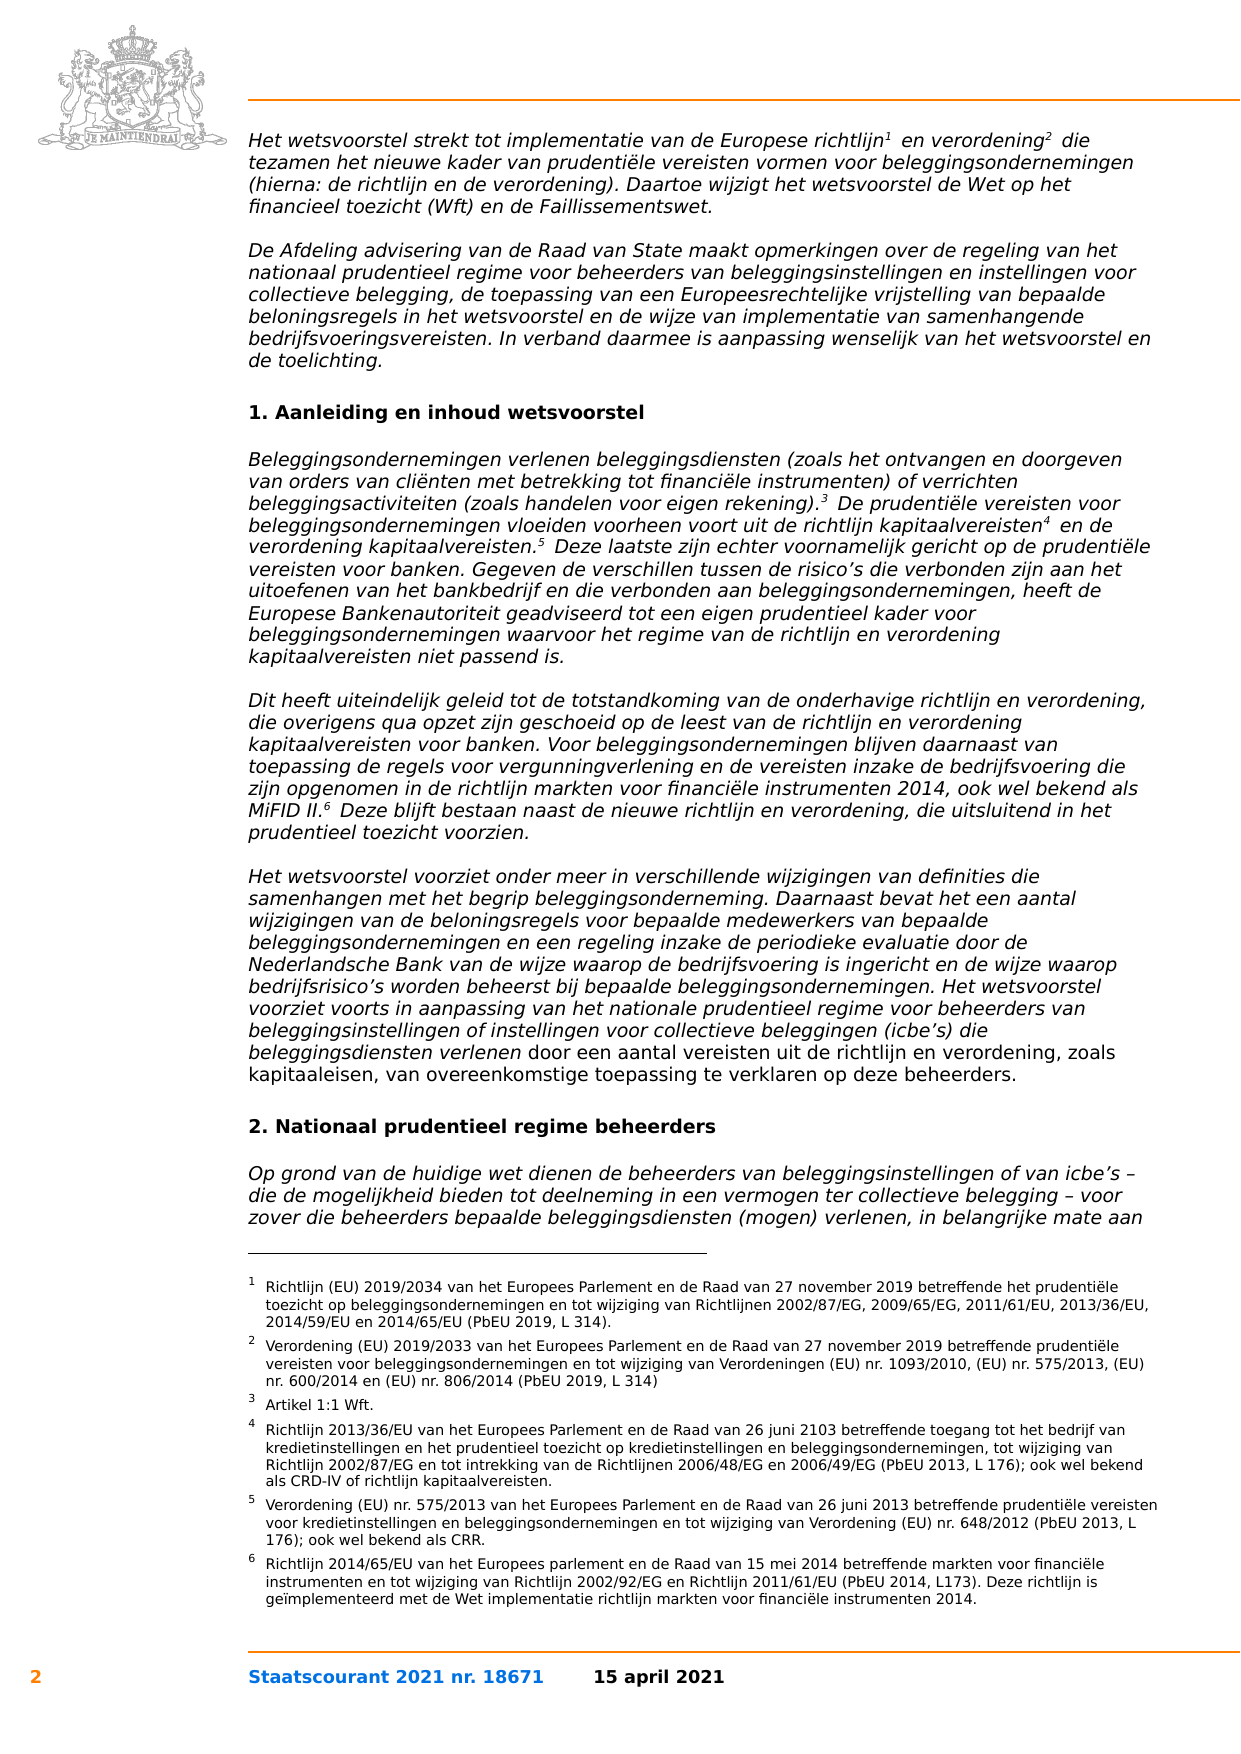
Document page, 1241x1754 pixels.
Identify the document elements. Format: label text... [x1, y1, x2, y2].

picture [38, 25, 227, 150]
text Verordening (EU) 2019/2033 van het Europees Parlement en de Raad van 27 november 2019 betreffende prudentiële vereisten voor beleggingsondernemingen en tot wijziging van Verordeningen (EU) nr. 1093/2010, (EU) nr. 575/2013, (EU) nr. 600/2014 en (EU) nr. 806/2014 (PbEU 2019, L 314) [248, 1334, 1163, 1390]
subtitle 1. Aanleiding en inhoud wetsvoorstel [248, 402, 1163, 423]
text Verordening (EU) nr. 575/2013 van het Europees Parlement en de Raad van 26 juni 2013 betreffende prudentiële vereisten voor kredietinstellingen en beleggingsondernemingen en tot wijziging van Verordening (EU) nr. 648/2012 (PbEU 2013, L 176); ook wel bekend als CRR. [248, 1493, 1163, 1549]
text De Afdeling advisering van de Raad van State maakt opmerkingen over de regeling van het nationaal prudentieel regime voor beheerders van beleggingsinstellingen en instellingen voor collectieve belegging, de toepassing van een Europeesrechtelijke vrijstelling van bepaalde beloningsregels in het wetsvoorstel en de wijze van implementatie van samenhangende bedrijfsvoeringsvereisten. In verband daarmee is aanpassing wenselijk van het wetsvoorstel en de toelichting. [248, 240, 1163, 372]
text Dit heeft uiteindelijk geleid tot de totstandkoming van de onderhavige richtlijn en verordening, die overigens qua opzet zijn geschoeid op de leest van de richtlijn en verordening kapitaalvereisten voor banken. Voor beleggingsondernemingen blijven daarnaast van toepassing de regels voor vergunningverlening en de vereisten inzake de bedrijfsvoering die zijn opgenomen in de richtlijn markten voor financiële instrumenten 2014, ook wel bekend als MiFID II. Deze blijft bestaan naast de nieuwe richtlijn en verordening, die uitsluitend in het prudentieel toezicht voorzien. [248, 690, 1163, 844]
text Richtlijn (EU) 2019/2034 van het Europees Parlement en de Raad van 27 november 2019 betreffende het prudentiële toezicht op beleggingsondernemingen en tot wijziging van Richtlijnen 2002/87/EG, 2009/65/EG, 2011/61/EU, 2013/36/EU, 2014/59/EU en 2014/65/EU (PbEU 2019, L 314). [248, 1275, 1163, 1331]
text Richtlijn 2013/36/EU van het Europees Parlement en de Raad van 26 juni 2103 betreffende toegang tot het bedrijf van kredietinstellingen en het prudentieel toezicht op kredietinstellingen en beleggingsondernemingen, tot wijziging van Richtlijn 2002/87/EG en tot intrekking van de Richtlijnen 2006/48/EG en 2006/49/EG (PbEU 2013, L 176); ook wel bekend als CRD-IV of richtlijn kapitaalvereisten. [248, 1418, 1163, 1490]
text Beleggingsondernemingen verlenen beleggingsdiensten (zoals het ontvangen en doorgeven van orders van cliënten met betrekking tot financiële instrumenten) of verrichten beleggingsactiviteiten (zoals handelen voor eigen rekening). De prudentiële vereisten voor beleggingsondernemingen vloeiden voorheen voort uit de richtlijn kapitaalvereisten en de verordening kapitaalvereisten. Deze laatste zijn echter voornamelijk gericht op de prudentiële vereisten voor banken. Gegeven de verschillen tussen de risico’s die verbonden zijn aan het uitoefenen van het bankbedrijf en die verbonden aan beleggingsondernemingen, heeft de Europese Bankenautoriteit geadviseerd tot een eigen prudentieel kader voor beleggingsondernemingen waarvoor het regime van de richtlijn en verordening kapitaalvereisten niet passend is. [248, 448, 1163, 668]
text Het wetsvoorstel strekt tot implementatie van de Europese richtlijn en verordening die tezamen het nieuwe kader van prudentiële vereisten vormen voor beleggingsondernemingen (hierna: de richtlijn en de verordening). Daartoe wijzigt het wetsvoorstel de Wet op het financieel toezicht (Wft) en de Faillissementswet. [248, 130, 1163, 218]
text Richtlijn 2014/65/EU van het Europees parlement en de Raad van 15 mei 2014 betreffende markten voor financiële instrumenten en tot wijziging van Richtlijn 2002/92/EG en Richtlijn 2011/61/EU (PbEU 2014, L173). Deze richtlijn is geïmplementeerd met de Wet implementatie richtlijn markten voor financiële instrumenten 2014. [248, 1552, 1163, 1608]
text Het wetsvoorstel voorziet onder meer in verschillende wijzigingen van definities die samenhangen met het begrip beleggingsonderneming. Daarnaast bevat het een aantal wijzigingen van de beloningsregels voor bepaalde medewerkers van bepaalde beleggingsondernemingen en een regeling inzake de periodieke evaluatie door de Nederlandsche Bank van de wijze waarop de bedrijfsvoering is ingericht en de wijze waarop bedrijfsrisico’s worden beheerst bij bepaalde beleggingsondernemingen. Het wetsvoorstel voorziet voorts in aanpassing van het nationale prudentieel regime voor beheerders van beleggingsinstellingen of instellingen voor collectieve beleggingen (icbe’s) die beleggingsdiensten verlenen door een aantal vereisten uit de richtlijn en verordening, zoals kapitaaleisen, van overeenkomstige toepassing te verklaren op deze beheerders. [248, 866, 1163, 1086]
subtitle 2. Nationaal prudentieel regime beheerders [248, 1116, 1163, 1138]
text Artikel 1:1 Wft. [248, 1393, 1163, 1415]
text Op grond van de huidige wet dienen de beheerders van beleggingsinstellingen of van icbe’s – die de mogelijkheid bieden tot deelneming in een vermogen ter collectieve belegging – voor zover die beheerders bepaalde beleggingsdiensten (mogen) verlenen, in belangrijke mate aan [248, 1163, 1163, 1229]
